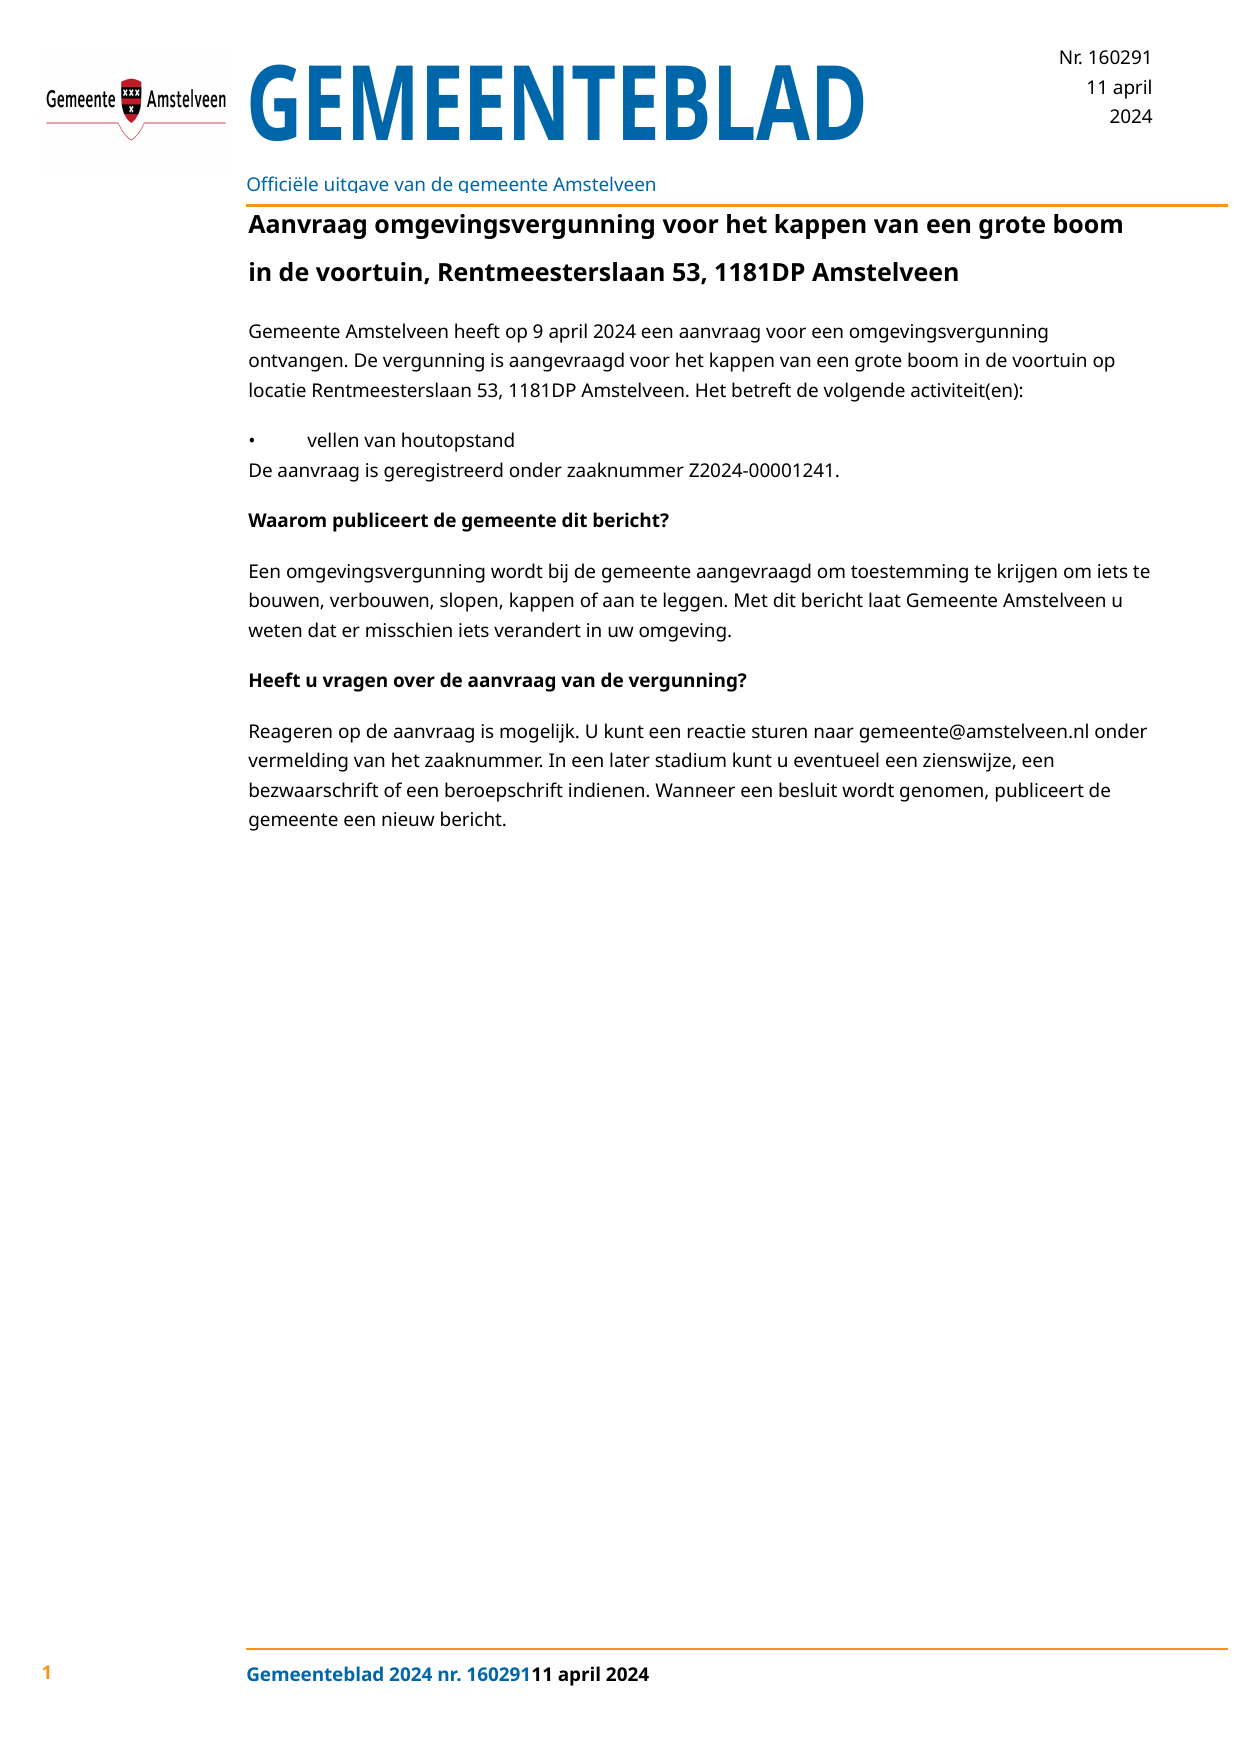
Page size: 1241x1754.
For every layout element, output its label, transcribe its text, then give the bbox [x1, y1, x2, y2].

picture [41, 47, 231, 172]
text Aanvraag omgevingsvergunning voor het kappen van een grote boom in de voortuin, Rentmeesterslaan 53, 1181DP Amstelveen [248, 207, 1152, 288]
text De aanvraag is geregistreerd onder zaaknummer Z2024-00001241. [248, 457, 1152, 483]
text Een omgevingsvergunning wordt bij de gemeente aangevraagd om toestemming te krijgen om iets te bouwen, verbouwen, slopen, kappen of aan te leggen. Met dit bericht laat Gemeente Amstelveen u weten dat er misschien iets verandert in uw omgeving. [248, 558, 1152, 643]
list vellen van houtopstand [248, 427, 1152, 453]
text Gemeente Amstelveen heeft op 9 april 2024 een aanvraag voor een omgevingsvergunning ontvangen. De vergunning is aangevraagd voor het kappen van een grote boom in de voortuin op locatie Rentmeesterslaan 53, 1181DP Amstelveen. Het betreft de volgende activiteit(en): [248, 318, 1152, 403]
text Heeft u vragen over de aanvraag van de vergunning? [248, 667, 1152, 693]
text Waarom publiceert de gemeente dit bericht? [248, 507, 1152, 533]
text Reageren op de aanvraag is mogelijk. U kunt een reactie sturen naar gemeente@amstelveen.nl onder vermelding van het zaaknummer. In een later stadium kunt u eventueel een zienswijze, een bezwaarschrift of een beroepschrift indienen. Wanneer een besluit wordt genomen, publiceert de gemeente een nieuw bericht. [248, 718, 1152, 832]
